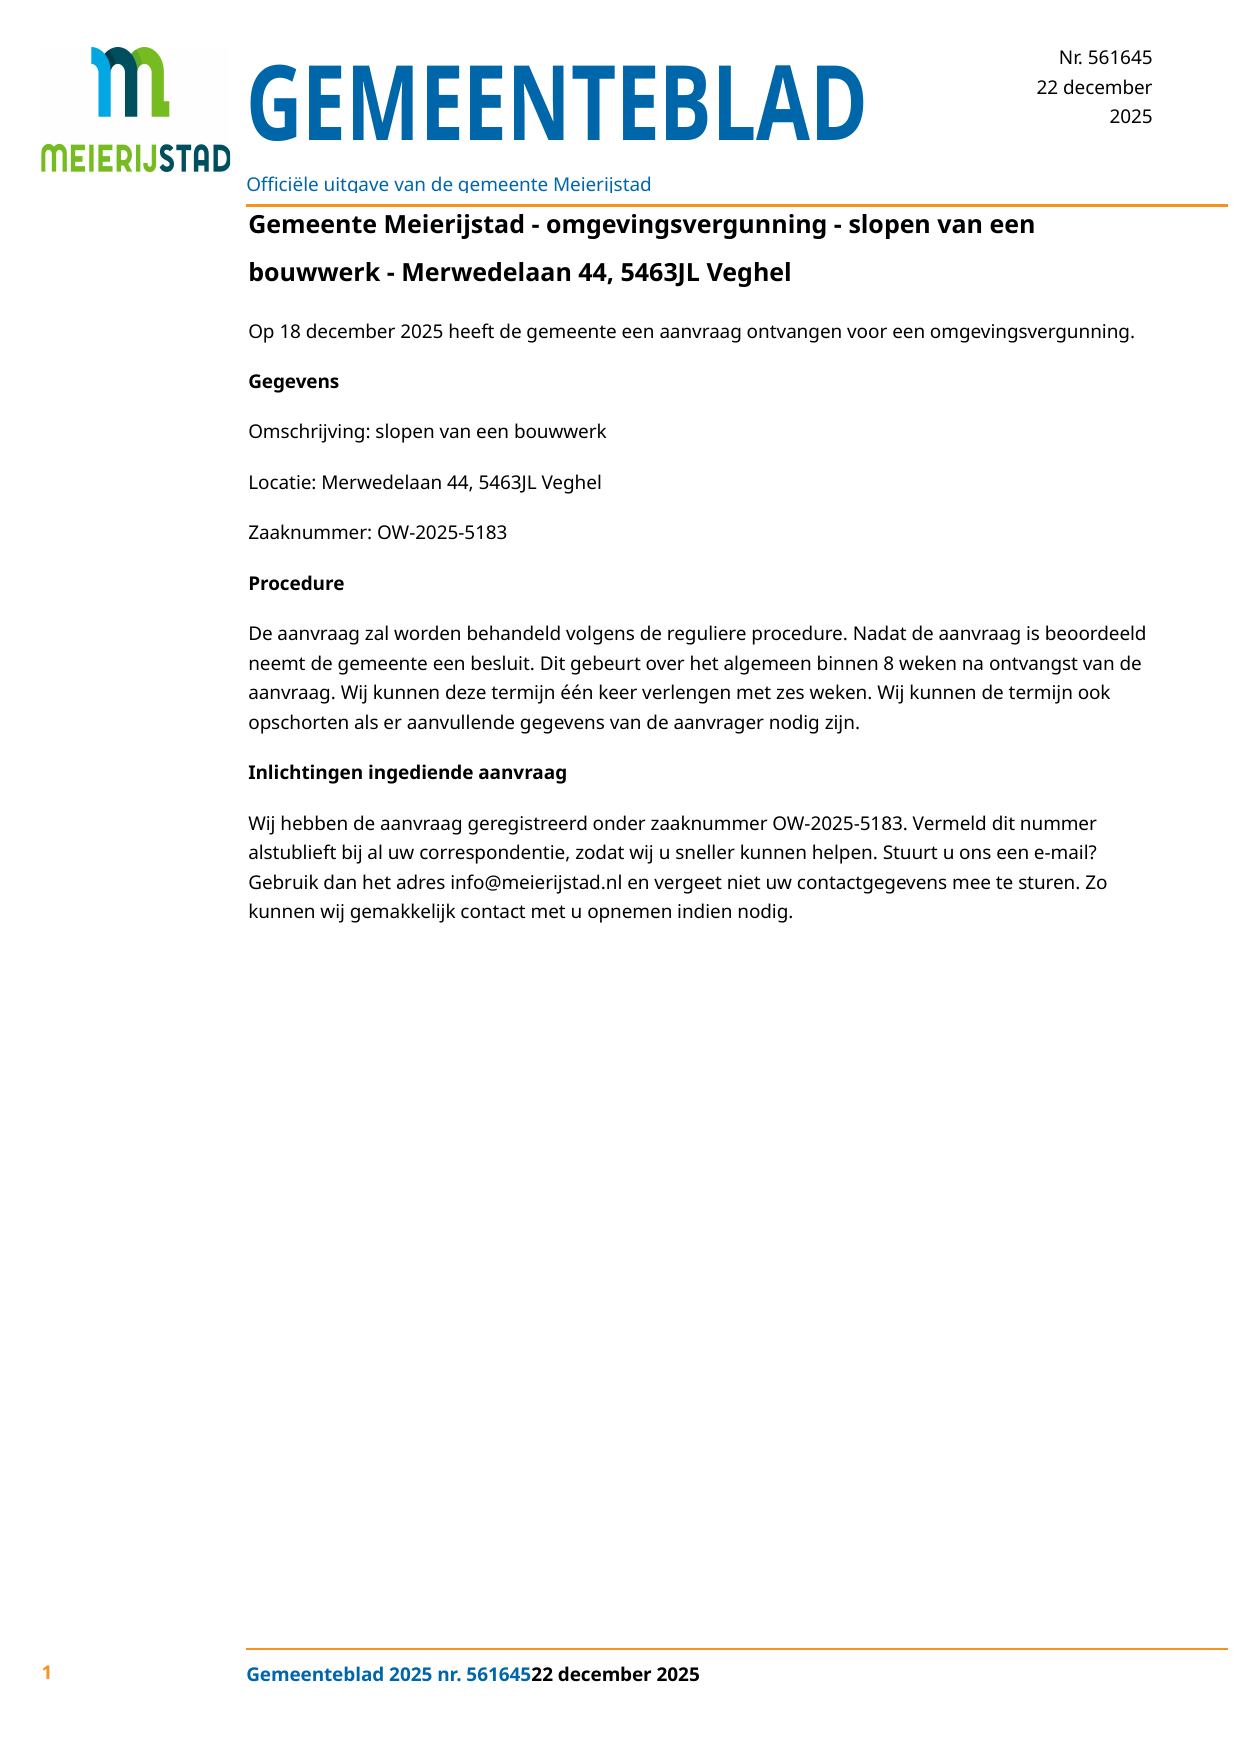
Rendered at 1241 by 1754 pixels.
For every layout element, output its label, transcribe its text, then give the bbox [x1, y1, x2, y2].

text De aanvraag zal worden behandeld volgens de reguliere procedure. Nadat de aanvraag is beoordeeld neemt de gemeente een besluit. Dit gebeurt over het algemeen binnen 8 weken na ontvangst van de aanvraag. Wij kunnen deze termijn één keer verlengen met zes weken. Wij kunnen de termijn ook opschorten als er aanvullende gegevens van de aanvrager nodig zijn. [248, 620, 1152, 735]
text Zaaknummer: OW-2025-5183 [248, 519, 1152, 545]
text Gegevens [248, 368, 1152, 394]
text Omschrijving: slopen van een bouwwerk [248, 419, 1152, 444]
picture [41, 47, 231, 172]
text Wij hebben de aanvraag geregistreerd onder zaaknummer OW-2025-5183. Vermeld dit nummer alstublieft bij al uw correspondentie, zodat wij u sneller kunnen helpen. Stuurt u ons een e-mail? Gebruik dan het adres info@meierijstad.nl en vergeet niet uw contactgegevens mee te sturen. Zo kunnen wij gemakkelijk contact met u opnemen indien nodig. [248, 810, 1152, 924]
text Inlichtingen ingediende aanvraag [248, 759, 1152, 785]
text Procedure [248, 570, 1152, 596]
text Gemeente Meierijstad - omgevingsvergunning - slopen van een bouwwerk - Merwedelaan 44, 5463JL Veghel [248, 207, 1152, 288]
text Locatie: Merwedelaan 44, 5463JL Veghel [248, 469, 1152, 495]
text Op 18 december 2025 heeft de gemeente een aanvraag ontvangen voor een omgevingsvergunning. [248, 318, 1152, 344]
